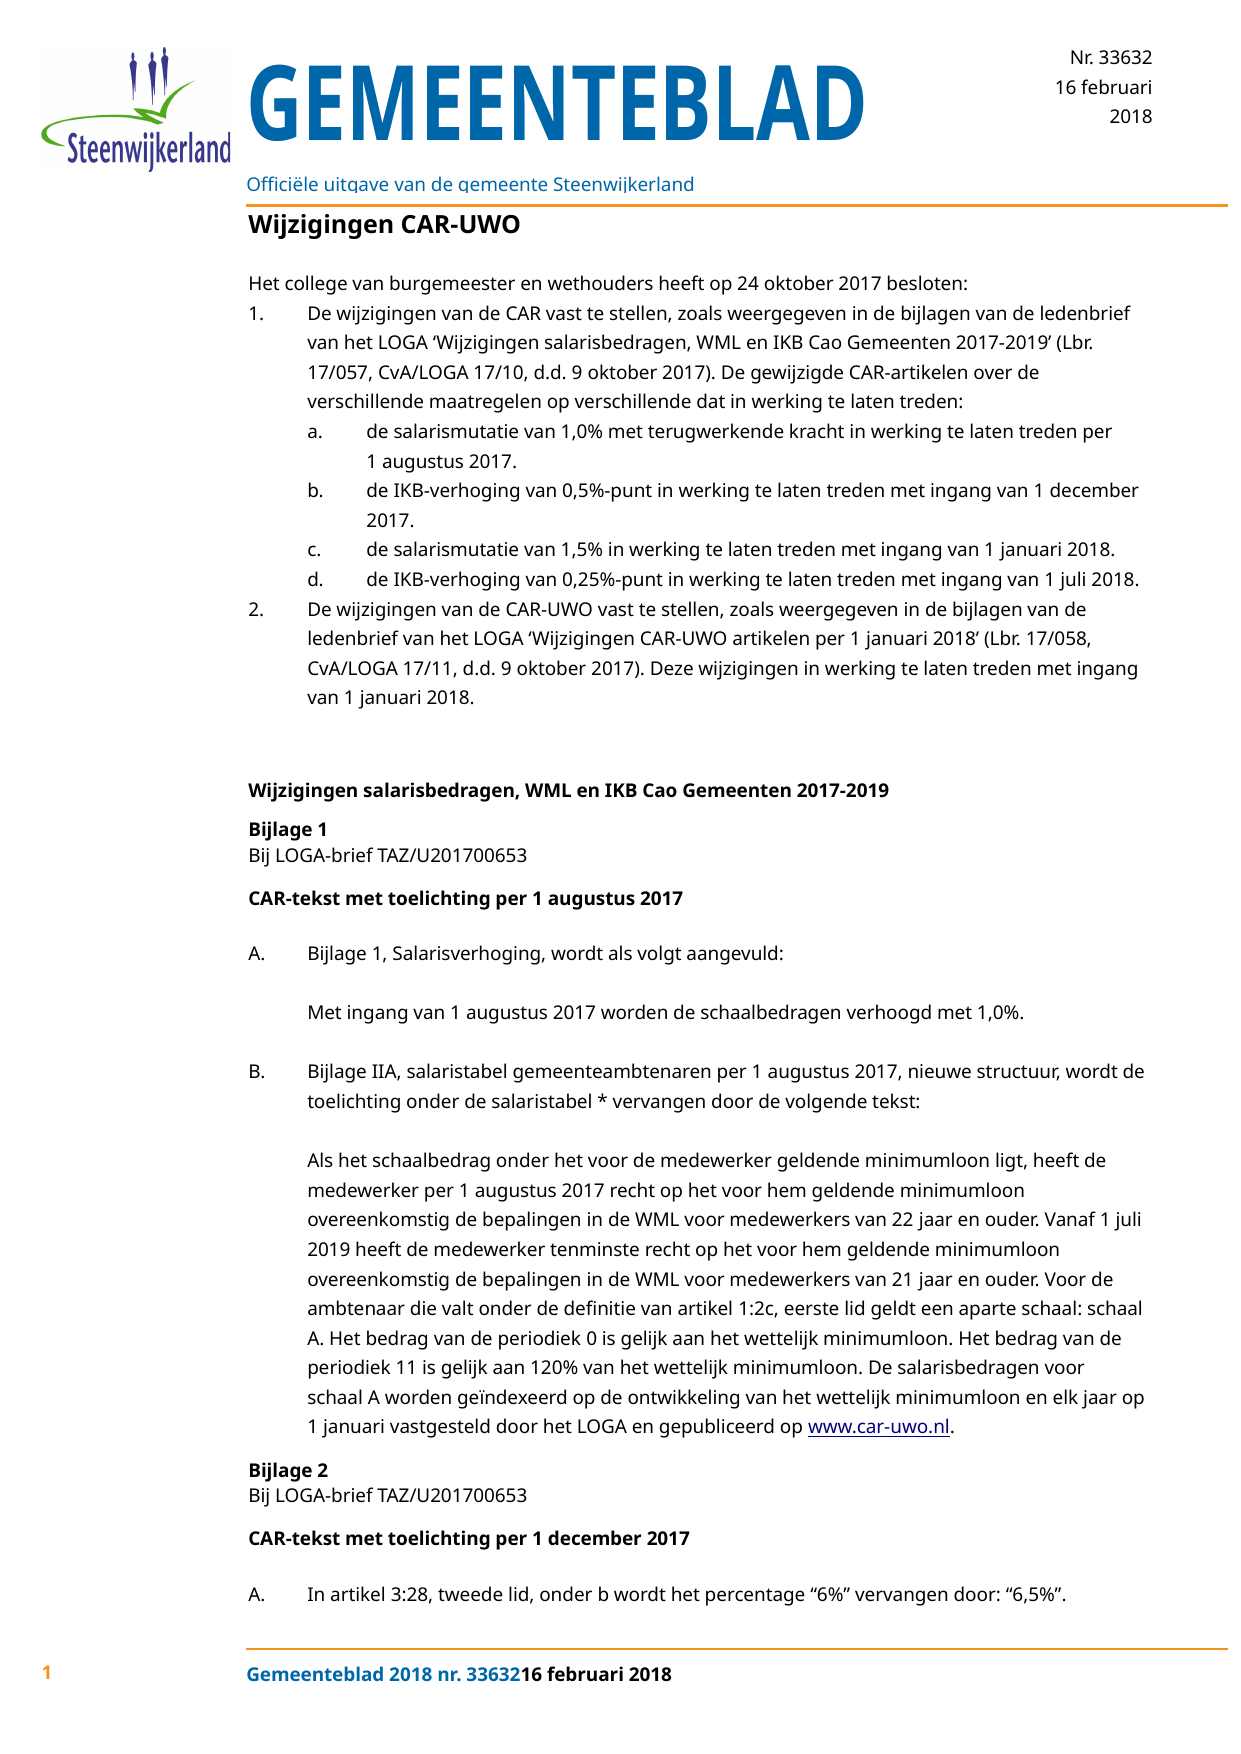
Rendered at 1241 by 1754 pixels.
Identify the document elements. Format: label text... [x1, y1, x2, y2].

list de IKB-verhoging van 0,5%-punt in werking te laten treden met ingang van 1 december 2017. [307, 477, 1152, 533]
text Wijzigingen CAR-UWO [248, 207, 1152, 241]
list Met ingang van 1 augustus 2017 worden de schaalbedragen verhoogd met 1,0%. [248, 999, 1152, 1025]
text CAR-tekst met toelichting per 1 augustus 2017 [248, 885, 1152, 911]
text Het college van burgemeester en wethouders heeft op 24 oktober 2017 besloten: [248, 270, 1152, 296]
list de IKB-verhoging van 0,25%-punt in werking te laten treden met ingang van 1 juli 2018. [307, 566, 1152, 592]
list de salarismutatie van 1,0% met terugwerkende kracht in werking te laten treden per 1 augustus 2017. [307, 418, 1152, 473]
text Bijlage 1 [248, 816, 1152, 842]
text CAR-tekst met toelichting per 1 december 2017 [248, 1526, 1152, 1551]
list Als het schaalbedrag onder het voor de medewerker geldende minimumloon ligt, heeft de medewerker per 1 augustus 2017 recht op het voor hem geldende minimumloon overeenkomstig de bepalingen in de WML voor medewerkers van 22 jaar en ouder. Vanaf 1 juli 2019 heeft de medewerker tenminste recht op het voor hem geldende minimumloon overeenkomstig de bepalingen in de WML voor medewerkers van 21 jaar en ouder. Voor de ambtenaar die valt onder de definitie van artikel 1:2c, eerste lid geldt een aparte schaal: schaal A. Het bedrag van de periodiek 0 is gelijk aan het wettelijk minimumloon. Het bedrag van de periodiek 11 is gelijk aan 120% van het wettelijk minimumloon. De salarisbedragen voor schaal A worden geïndexeerd op de ontwikkeling van het wettelijk minimumloon en elk jaar op 1 januari vastgesteld door het LOGA en gepubliceerd op www.car-uwo.nl. [248, 1147, 1152, 1439]
list De wijzigingen van de CAR vast te stellen, zoals weergegeven in de bijlagen van de ledenbrief van het LOGA ‘Wijzigingen salarisbedragen, WML en IKB Cao Gemeenten 2017-2019’ (Lbr. 17/057, CvA/LOGA 17/10, d.d. 9 oktober 2017). De gewijzigde CAR-artikelen over de verschillende maatregelen op verschillende dat in werking te laten treden: [248, 300, 1152, 414]
list In artikel 3:28, tweede lid, onder b wordt het percentage “6%” vervangen door: “6,5%”. [248, 1581, 1152, 1607]
list De wijzigingen van de CAR-UWO vast te stellen, zoals weergegeven in de bijlagen van de ledenbrief van het LOGA ‘Wijzigingen CAR-UWO artikelen per 1 januari 2018’ (Lbr. 17/058, CvA/LOGA 17/11, d.d. 9 oktober 2017). Deze wijzigingen in werking te laten treden met ingang van 1 januari 2018. [248, 596, 1152, 710]
text Bij LOGA-brief TAZ/U201700653 [248, 842, 1152, 868]
text Bijlage 2 [248, 1457, 1152, 1482]
list Bijlage 1, Salarisverhoging, wordt als volgt aangevuld: [248, 940, 1152, 966]
list de salarismutatie van 1,5% in werking te laten treden met ingang van 1 januari 2018. [307, 537, 1152, 562]
list Bijlage IIA, salaristabel gemeenteambtenaren per 1 augustus 2017, nieuwe structuur, wordt de toelichting onder de salaristabel * vervangen door de volgende tekst: [248, 1059, 1152, 1114]
text Wijzigingen salarisbedragen, WML en IKB Cao Gemeenten 2017-2019 [248, 777, 1152, 803]
picture [41, 47, 231, 172]
text Bij LOGA-brief TAZ/U201700653 [248, 1482, 1152, 1508]
